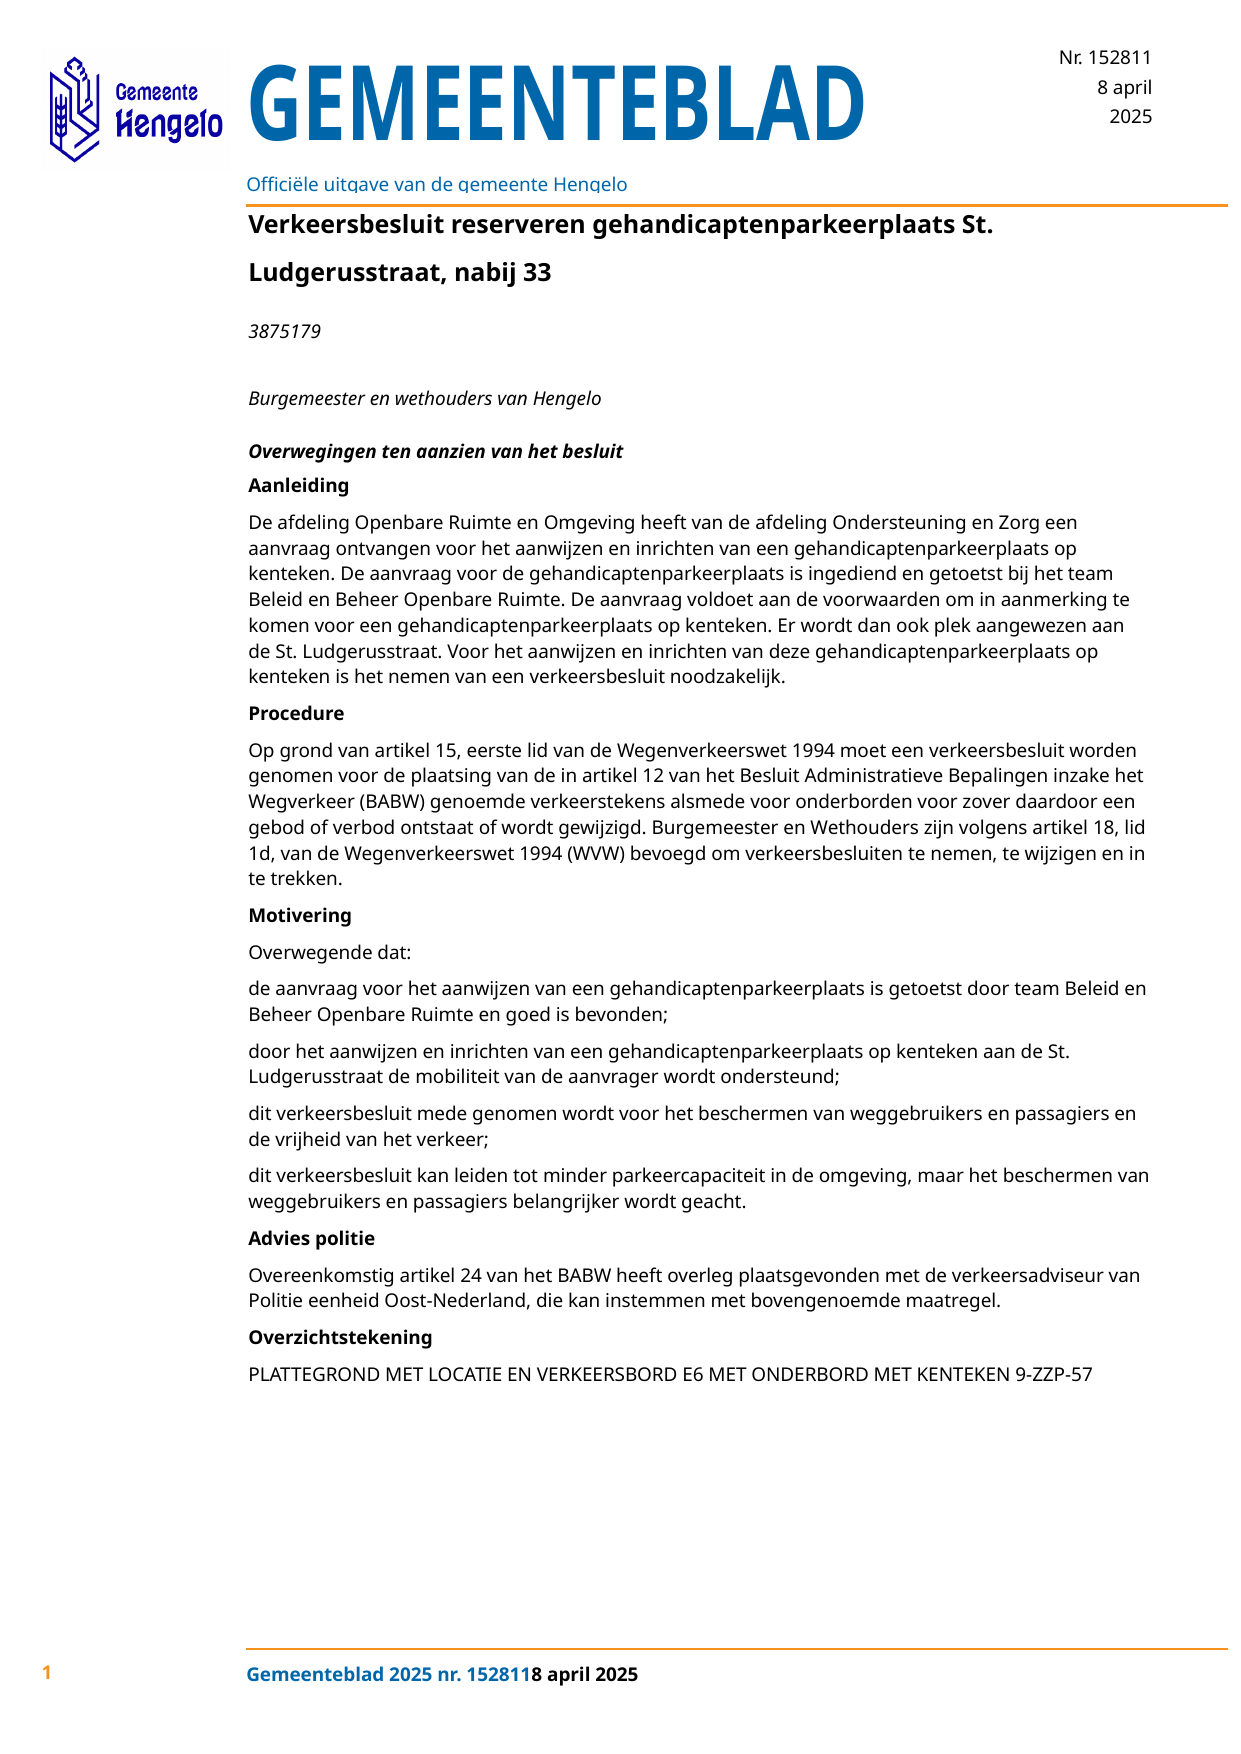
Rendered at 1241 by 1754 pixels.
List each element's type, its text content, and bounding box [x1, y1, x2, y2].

text de aanvraag voor het aanwijzen van een gehandicaptenparkeerplaats is getoetst door team Beleid en Beheer Openbare Ruimte en goed is bevonden; [248, 976, 1152, 1027]
text door het aanwijzen en inrichten van een gehandicaptenparkeerplaats op kenteken aan de St. Ludgerusstraat de mobiliteit van de aanvrager wordt ondersteund; [248, 1038, 1152, 1089]
text dit verkeersbesluit mede genomen wordt voor het beschermen van weggebruikers en passagiers en de vrijheid van het verkeer; [248, 1100, 1152, 1152]
text Aanleiding [248, 472, 1152, 498]
text Procedure [248, 700, 1152, 726]
text Motivering [248, 902, 1152, 928]
text PLATTEGROND MET LOCATIE EN VERKEERSBORD E6 MET ONDERBORD MET KENTEKEN 9-ZZP-57 [248, 1361, 1152, 1387]
text Overeenkomstig artikel 24 van het BABW heeft overleg plaatsgevonden met de verkeersadviseur van Politie eenheid Oost-Nederland, die kan instemmen met bovengenoemde maatregel. [248, 1262, 1152, 1313]
text Verkeersbesluit reserveren gehandicaptenparkeerplaats St. Ludgerusstraat, nabij 33 [248, 207, 1152, 288]
text dit verkeersbesluit kan leiden tot minder parkeercapaciteit in de omgeving, maar het beschermen van weggebruikers en passagiers belangrijker wordt geacht. [248, 1163, 1152, 1214]
text Overzichtstekening [248, 1324, 1152, 1350]
text 3875179 [248, 318, 1152, 344]
picture [41, 47, 231, 172]
text Burgemeester en wethouders van Hengelo [248, 386, 1152, 411]
text Op grond van artikel 15, eerste lid van de Wegenverkeerswet 1994 moet een verkeersbesluit worden genomen voor de plaatsing van de in artikel 12 van het Besluit Administratieve Bepalingen inzake het Wegverkeer (BABW) genoemde verkeerstekens alsmede voor onderborden voor zover daardoor een gebod of verbod ontstaat of wordt gewijzigd. Burgemeester en Wethouders zijn volgens artikel 18, lid 1d, van de Wegenverkeerswet 1994 (WVW) bevoegd om verkeersbesluiten te nemen, te wijzigen en in te trekken. [248, 737, 1152, 891]
text Advies politie [248, 1225, 1152, 1251]
text Overwegingen ten aanzien van het besluit [248, 438, 1152, 464]
text Overwegende dat: [248, 939, 1152, 964]
text De afdeling Openbare Ruimte en Omgeving heeft van de afdeling Ondersteuning en Zorg een aanvraag ontvangen voor het aanwijzen en inrichten van een gehandicaptenparkeerplaats op kenteken. De aanvraag voor de gehandicaptenparkeerplaats is ingediend en getoetst bij het team Beleid en Beheer Openbare Ruimte. De aanvraag voldoet aan de voorwaarden om in aanmerking te komen voor een gehandicaptenparkeerplaats op kenteken. Er wordt dan ook plek aangewezen aan de St. Ludgerusstraat. Voor het aanwijzen en inrichten van deze gehandicaptenparkeerplaats op kenteken is het nemen van een verkeersbesluit noodzakelijk. [248, 509, 1152, 689]
